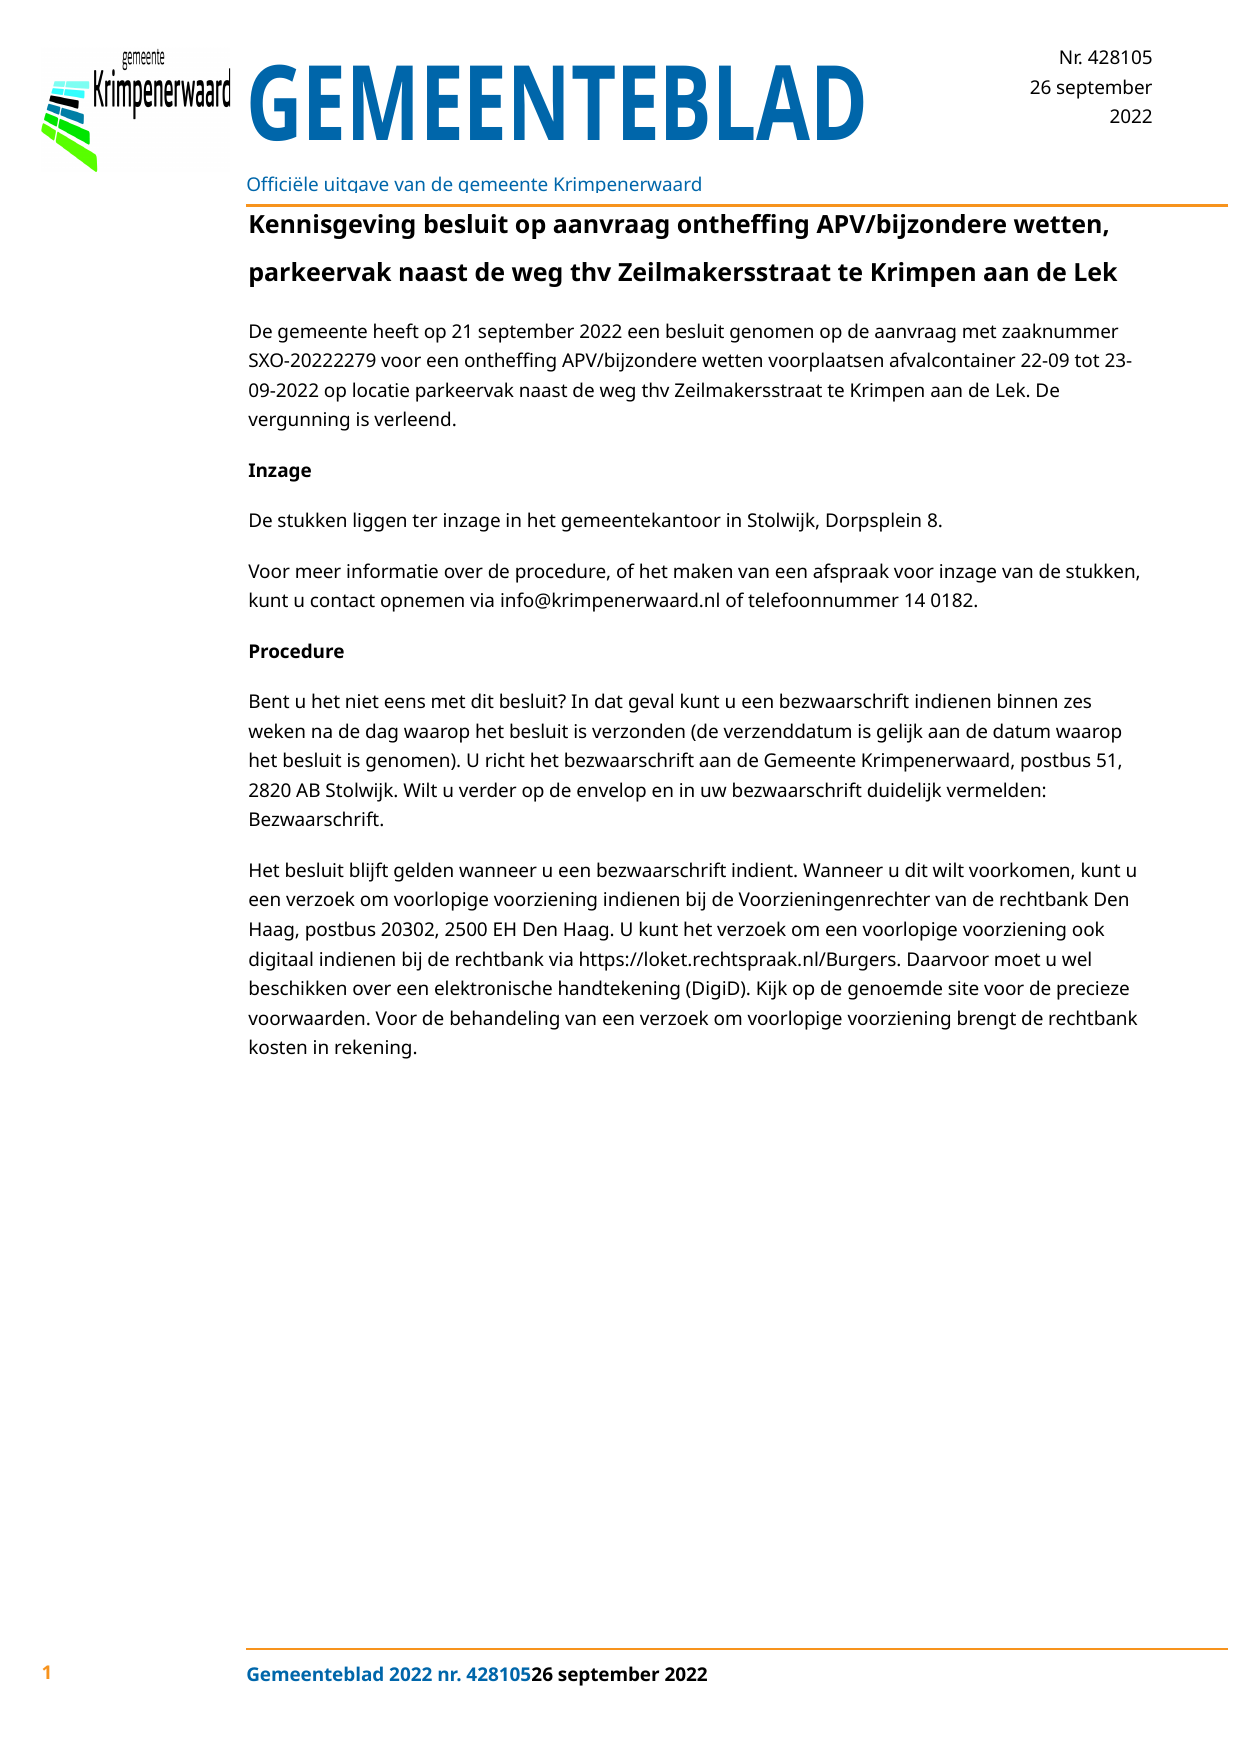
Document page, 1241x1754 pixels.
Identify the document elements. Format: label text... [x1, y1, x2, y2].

text De gemeente heeft op 21 september 2022 een besluit genomen op de aanvraag met zaaknummer SXO-20222279 voor een ontheffing APV/bijzondere wetten voorplaatsen afvalcontainer 22-09 tot 23-09-2022 op locatie parkeervak naast de weg thv Zeilmakersstraat te Krimpen aan de Lek. De vergunning is verleend. [248, 318, 1152, 432]
text Bent u het niet eens met dit besluit? In dat geval kunt u een bezwaarschrift indienen binnen zes weken na de dag waarop het besluit is verzonden (de verzenddatum is gelijk aan de datum waarop het besluit is genomen). U richt het bezwaarschrift aan de Gemeente Krimpenerwaard, postbus 51, 2820 AB Stolwijk. Wilt u verder op de envelop en in uw bezwaarschrift duidelijk vermelden: Bezwaarschrift. [248, 688, 1152, 832]
text Voor meer informatie over de procedure, of het maken van een afspraak voor inzage van de stukken, kunt u contact opnemen via info@krimpenerwaard.nl of telefoonnummer 14 0182. [248, 558, 1152, 613]
text Procedure [248, 638, 1152, 664]
picture [41, 47, 231, 172]
text Kennisgeving besluit op aanvraag ontheffing APV/bijzondere wetten, parkeervak naast de weg thv Zeilmakersstraat te Krimpen aan de Lek [248, 207, 1152, 288]
text Het besluit blijft gelden wanneer u een bezwaarschrift indient. Wanneer u dit wilt voorkomen, kunt u een verzoek om voorlopige voorziening indienen bij de Voorzieningenrechter van de rechtbank Den Haag, postbus 20302, 2500 EH Den Haag. U kunt het verzoek om een voorlopige voorziening ook digitaal indienen bij de rechtbank via https://loket.rechtspraak.nl/Burgers. Daarvoor moet u wel beschikken over een elektronische handtekening (DigiD). Kijk op de genoemde site voor de precieze voorwaarden. Voor de behandeling van een verzoek om voorlopige voorziening brengt de rechtbank kosten in rekening. [248, 857, 1152, 1060]
text Inzage [248, 457, 1152, 483]
text De stukken liggen ter inzage in het gemeentekantoor in Stolwijk, Dorpsplein 8. [248, 507, 1152, 533]
